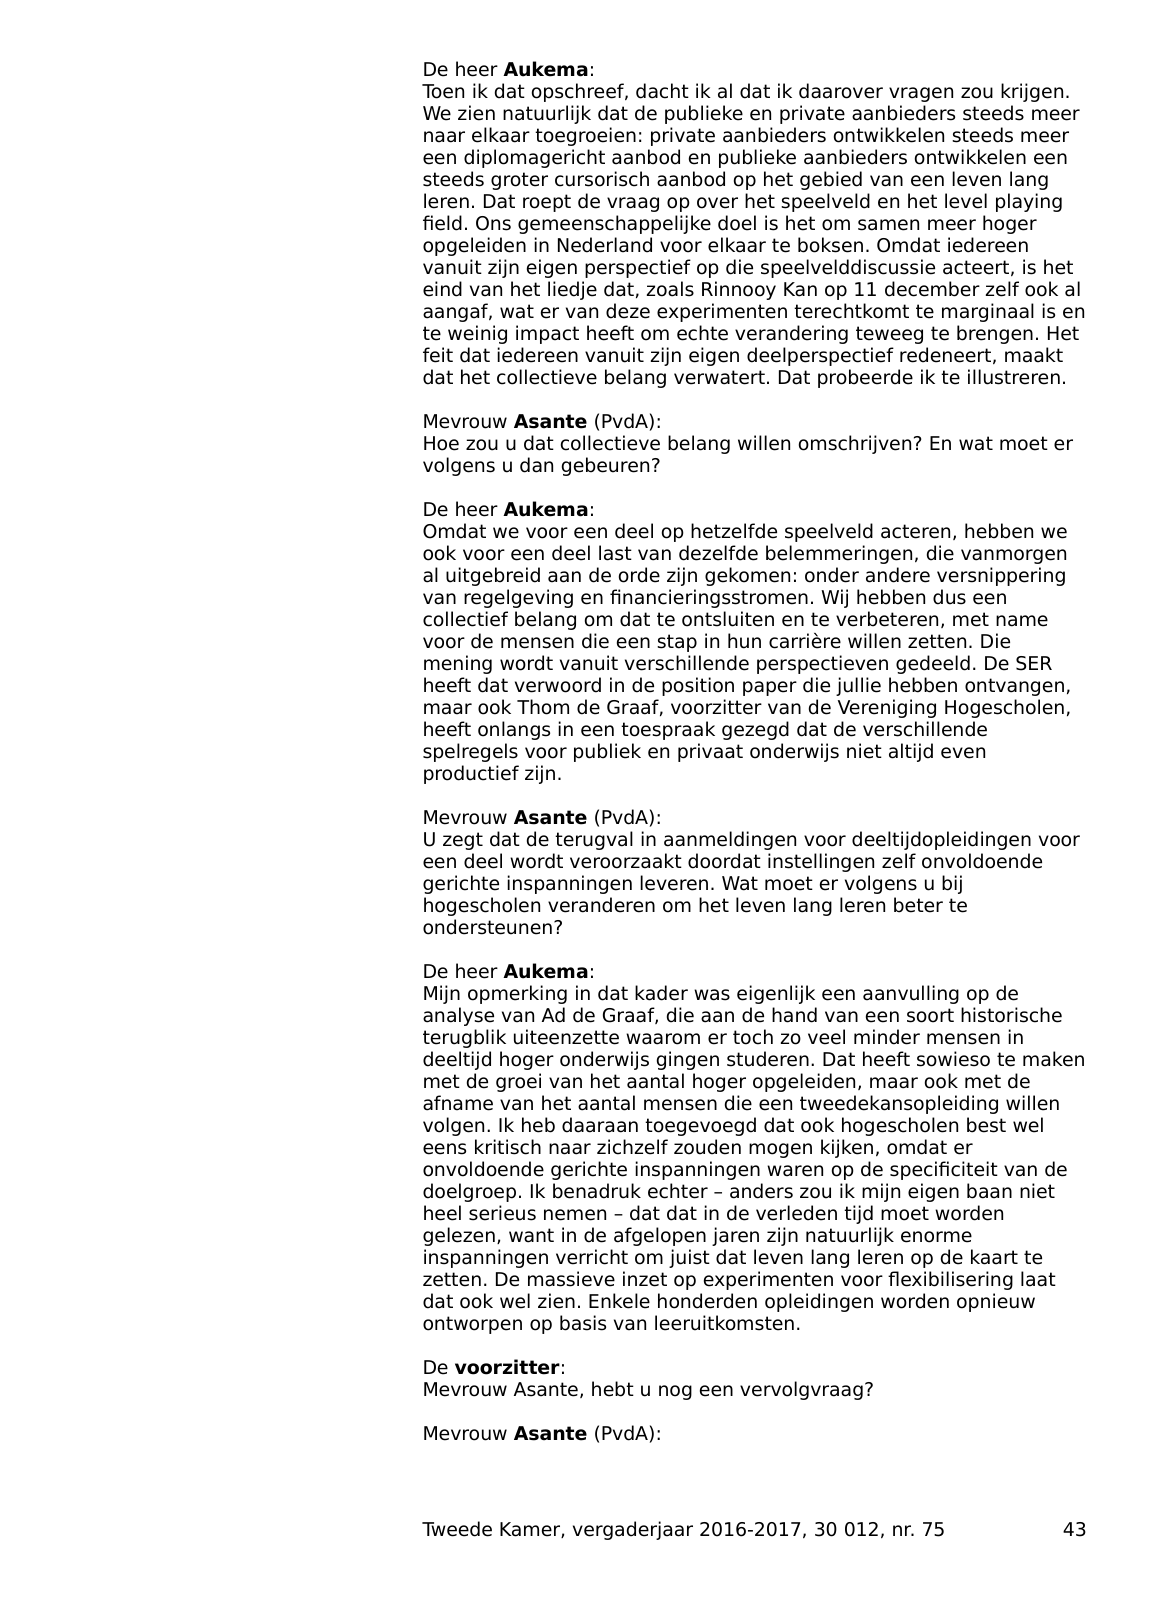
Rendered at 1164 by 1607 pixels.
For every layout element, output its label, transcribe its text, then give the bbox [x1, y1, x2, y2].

text Mevrouw Asante (PvdA): [422, 411, 1087, 433]
text Mevrouw Asante, hebt u nog een vervolgvraag? [422, 1379, 1087, 1401]
text Mevrouw Asante (PvdA): [422, 807, 1087, 829]
text Mijn opmerking in dat kader was eigenlijk een aanvulling op de analyse van Ad de Graaf, die aan de hand van een soort historische terugblik uiteenzette waarom er toch zo veel minder mensen in deeltijd hoger onderwijs gingen studeren. Dat heeft sowieso te maken met de groei van het aantal hoger opgeleiden, maar ook met de afname van het aantal mensen die een tweedekansopleiding willen volgen. Ik heb daaraan toegevoegd dat ook hogescholen best wel eens kritisch naar zichzelf zouden mogen kijken, omdat er onvoldoende gerichte inspanningen waren op de specificiteit van de doelgroep. Ik benadruk echter – anders zou ik mijn eigen baan niet heel serieus nemen – dat dat in de verleden tijd moet worden gelezen, want in de afgelopen jaren zijn natuurlijk enorme inspanningen verricht om juist dat leven lang leren op de kaart te zetten. De massieve inzet op experimenten voor flexibilisering laat dat ook wel zien. Enkele honderden opleidingen worden opnieuw ontworpen op basis van leeruitkomsten. [422, 983, 1087, 1335]
text De voorzitter: [422, 1357, 1087, 1379]
text De heer Aukema: [422, 499, 1087, 521]
text De heer Aukema: [422, 59, 1087, 81]
text Omdat we voor een deel op hetzelfde speelveld acteren, hebben we ook voor een deel last van dezelfde belemmeringen, die vanmorgen al uitgebreid aan de orde zijn gekomen: onder andere versnippering van regelgeving en financieringsstromen. Wij hebben dus een collectief belang om dat te ontsluiten en te verbeteren, met name voor de mensen die een stap in hun carrière willen zetten. Die mening wordt vanuit verschillende perspectieven gedeeld. De SER heeft dat verwoord in de position paper die jullie hebben ontvangen, maar ook Thom de Graaf, voorzitter van de Vereniging Hogescholen, heeft onlangs in een toespraak gezegd dat de verschillende spelregels voor publiek en privaat onderwijs niet altijd even productief zijn. [422, 521, 1087, 785]
text Hoe zou u dat collectieve belang willen omschrijven? En wat moet er volgens u dan gebeuren? [422, 433, 1087, 477]
text De heer Aukema: [422, 961, 1087, 983]
text Mevrouw Asante (PvdA): [422, 1423, 1087, 1445]
text Toen ik dat opschreef, dacht ik al dat ik daarover vragen zou krijgen. We zien natuurlijk dat de publieke en private aanbieders steeds meer naar elkaar toegroeien: private aanbieders ontwikkelen steeds meer een diplomagericht aanbod en publieke aanbieders ontwikkelen een steeds groter cursorisch aanbod op het gebied van een leven lang leren. Dat roept de vraag op over het speelveld en het level playing field. Ons gemeenschappelijke doel is het om samen meer hoger opgeleiden in Nederland voor elkaar te boksen. Omdat iedereen vanuit zijn eigen perspectief op die speelvelddiscussie acteert, is het eind van het liedje dat, zoals Rinnooy Kan op 11 december zelf ook al aangaf, wat er van deze experimenten terechtkomt te marginaal is en te weinig impact heeft om echte verandering teweeg te brengen. Het feit dat iedereen vanuit zijn eigen deelperspectief redeneert, maakt dat het collectieve belang verwatert. Dat probeerde ik te illustreren. [422, 81, 1087, 389]
text U zegt dat de terugval in aanmeldingen voor deeltijdopleidingen voor een deel wordt veroorzaakt doordat instellingen zelf onvoldoende gerichte inspanningen leveren. Wat moet er volgens u bij hogescholen veranderen om het leven lang leren beter te ondersteunen? [422, 829, 1087, 939]
